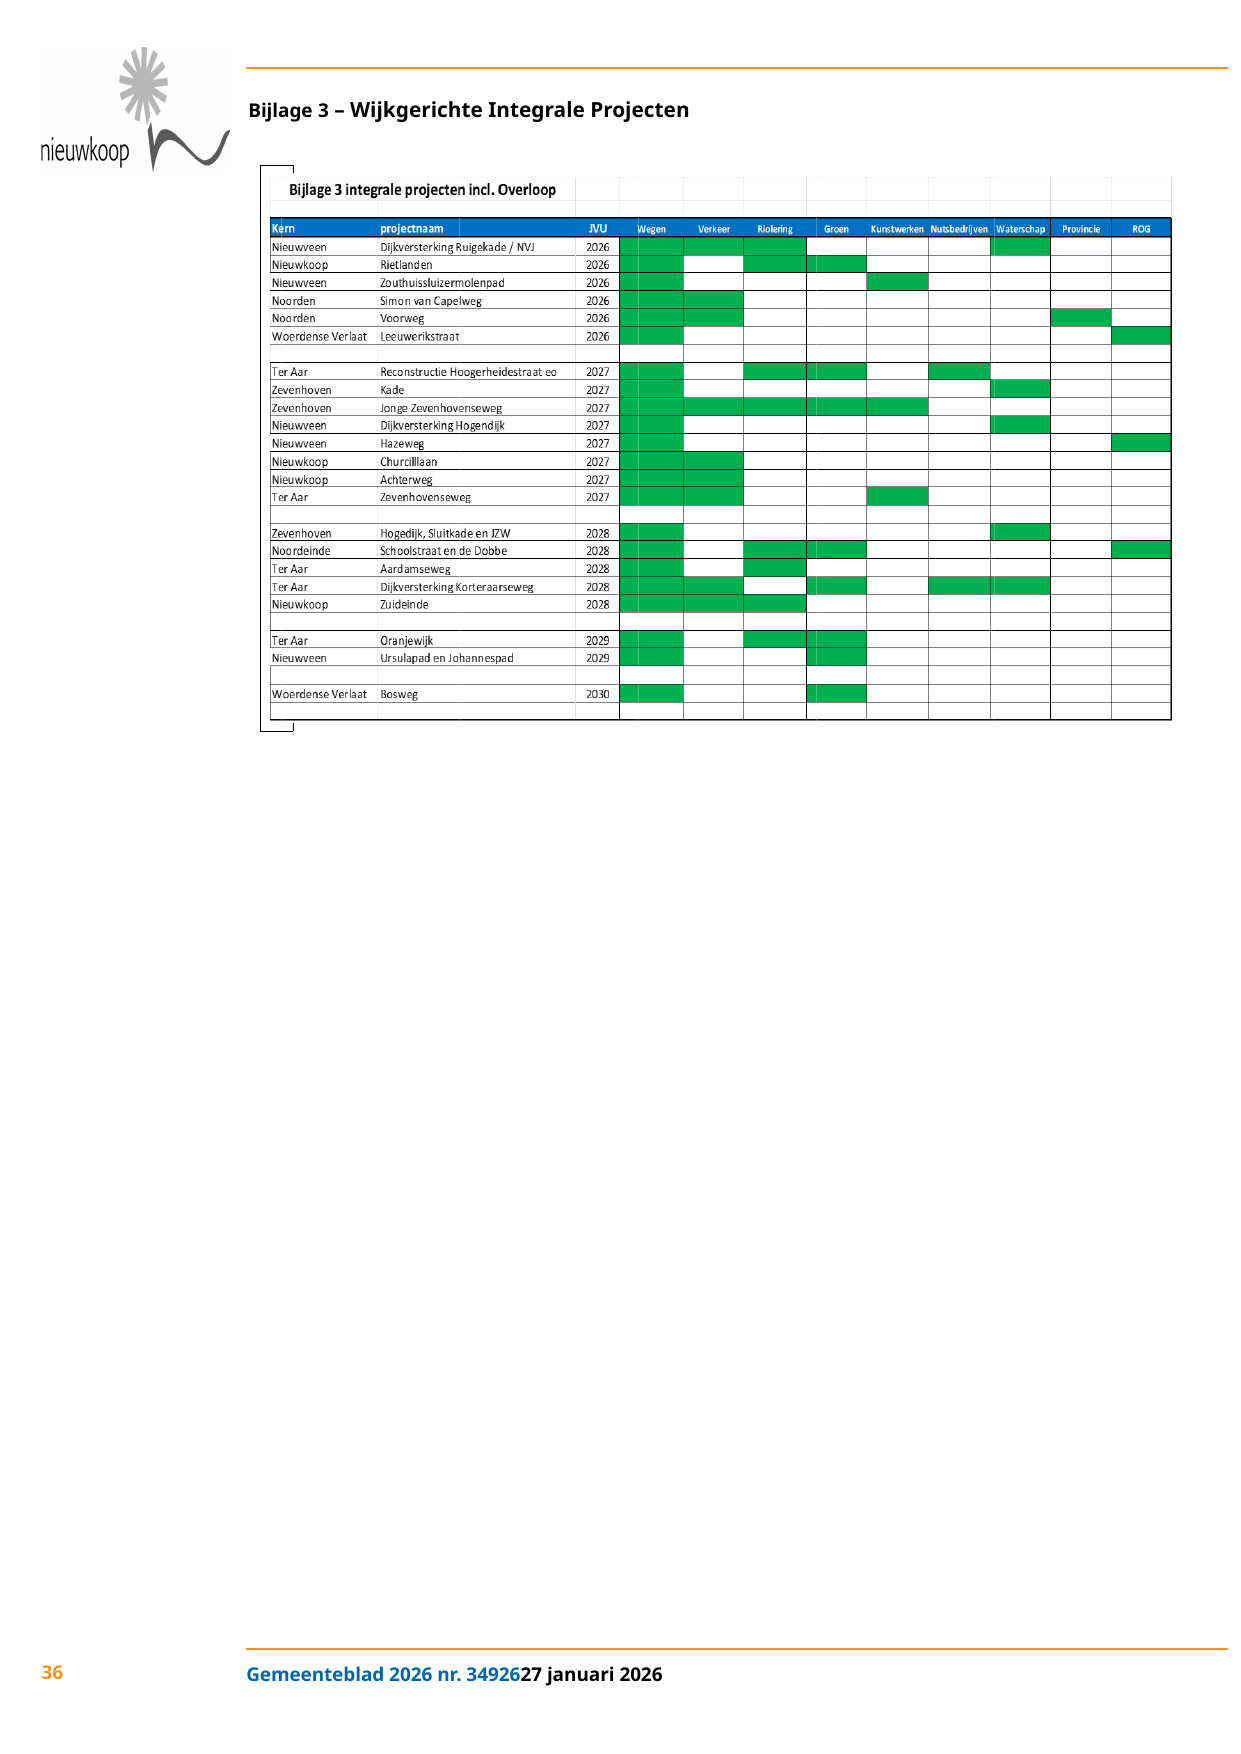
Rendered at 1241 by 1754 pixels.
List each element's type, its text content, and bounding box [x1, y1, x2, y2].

picture [268, 173, 1173, 723]
picture [41, 47, 231, 172]
text Bijlage 3 – Wijkgerichte Integrale Projecten [248, 95, 1152, 123]
